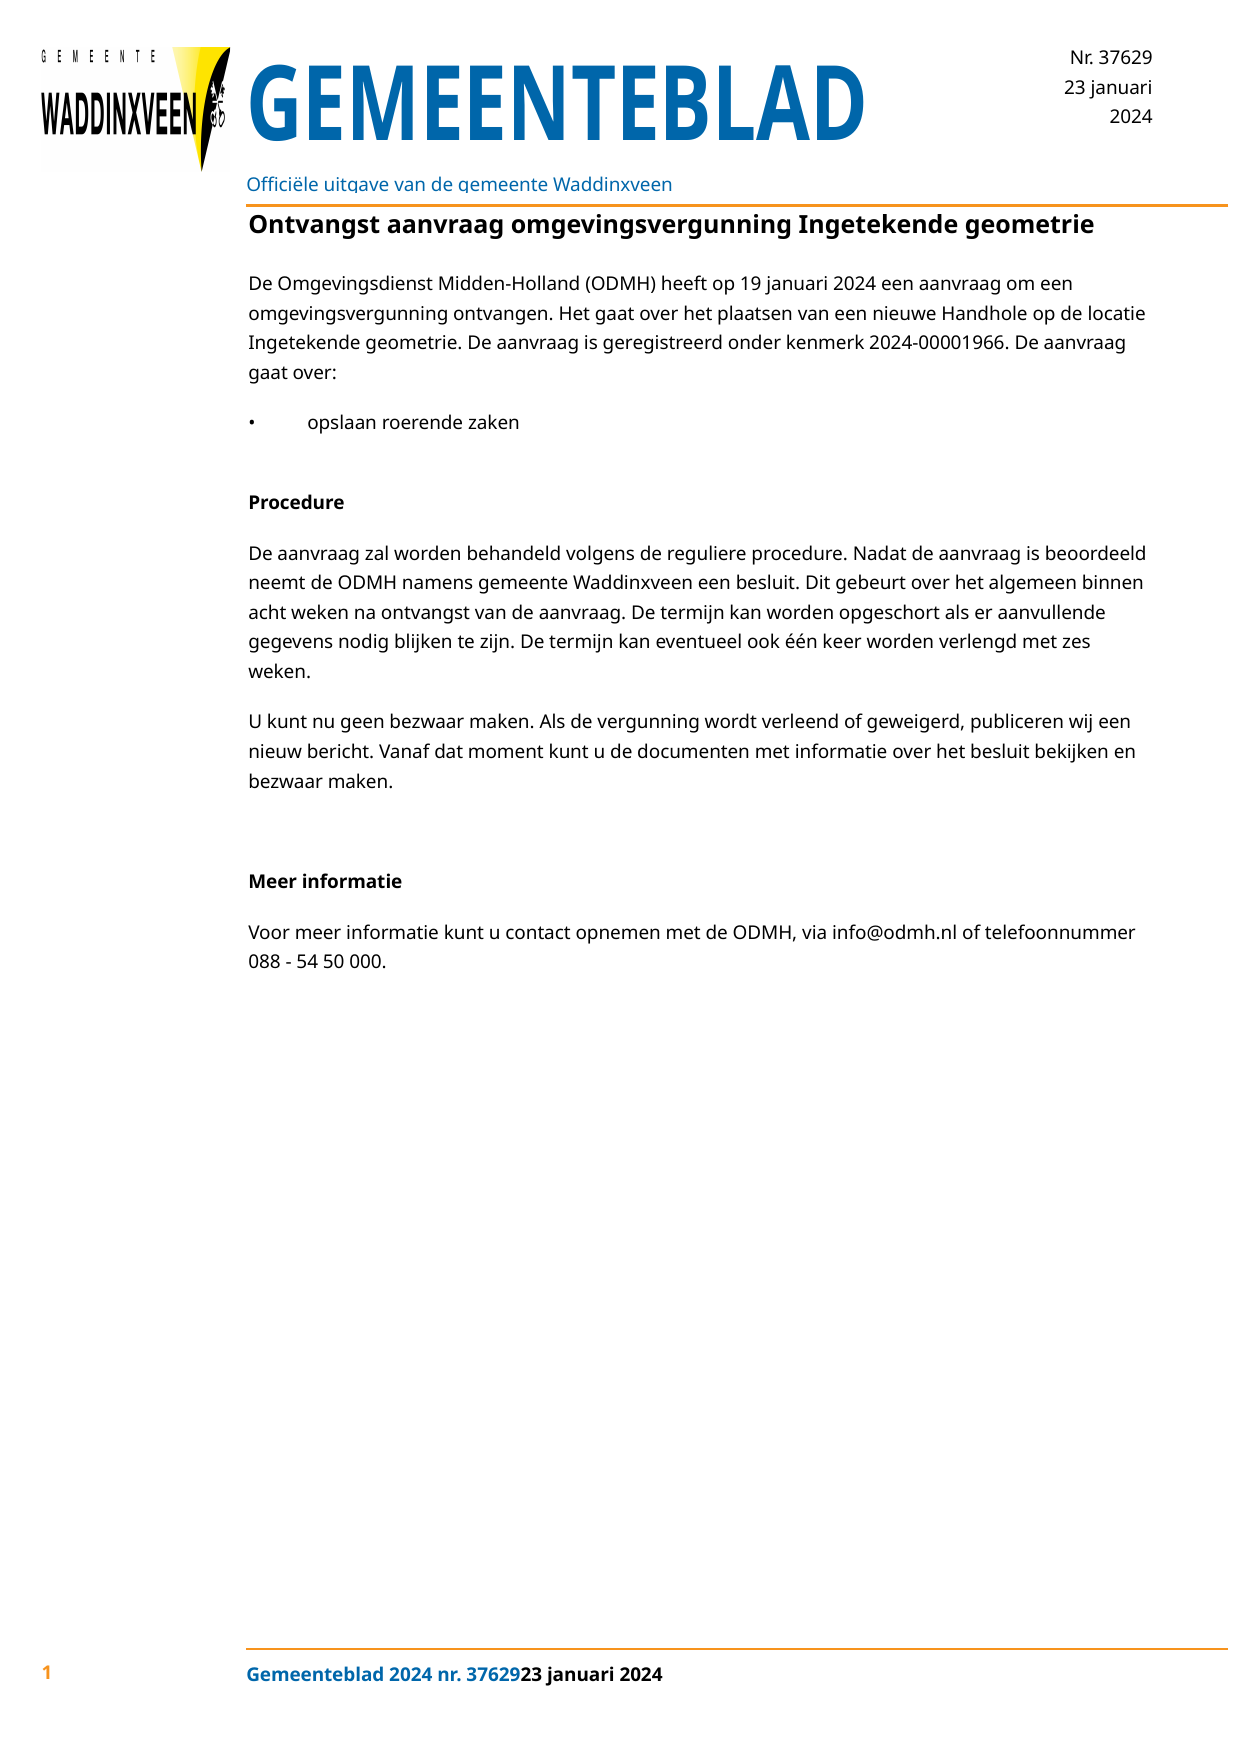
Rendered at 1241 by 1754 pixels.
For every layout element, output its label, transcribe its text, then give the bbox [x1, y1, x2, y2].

picture [41, 47, 231, 172]
text De Omgevingsdienst Midden-Holland (ODMH) heeft op 19 januari 2024 een aanvraag om een omgevingsvergunning ontvangen. Het gaat over het plaatsen van een nieuwe Handhole op de locatie Ingetekende geometrie. De aanvraag is geregistreerd onder kenmerk 2024-00001966. De aanvraag gaat over: [248, 270, 1152, 385]
list opslaan roerende zaken [248, 409, 1152, 435]
text Procedure [248, 489, 1152, 515]
text De aanvraag zal worden behandeld volgens de reguliere procedure. Nadat de aanvraag is beoordeeld neemt de ODMH namens gemeente Waddinxveen een besluit. Dit gebeurt over het algemeen binnen acht weken na ontvangst van de aanvraag. De termijn kan worden opgeschort als er aanvullende gegevens nodig blijken te zijn. De termijn kan eventueel ook één keer worden verlengd met zes weken. [248, 540, 1152, 684]
text Voor meer informatie kunt u contact opnemen met de ODMH, via info@odmh.nl of telefoonnummer 088 - 54 50 000. [248, 919, 1152, 974]
text Ontvangst aanvraag omgevingsvergunning Ingetekende geometrie [248, 207, 1152, 241]
text U kunt nu geen bezwaar maken. Als de vergunning wordt verleend of geweigerd, publiceren wij een nieuw bericht. Vanaf dat moment kunt u de documenten met informatie over het besluit bekijken en bezwaar maken. [248, 709, 1152, 793]
text Meer informatie [248, 869, 1152, 894]
